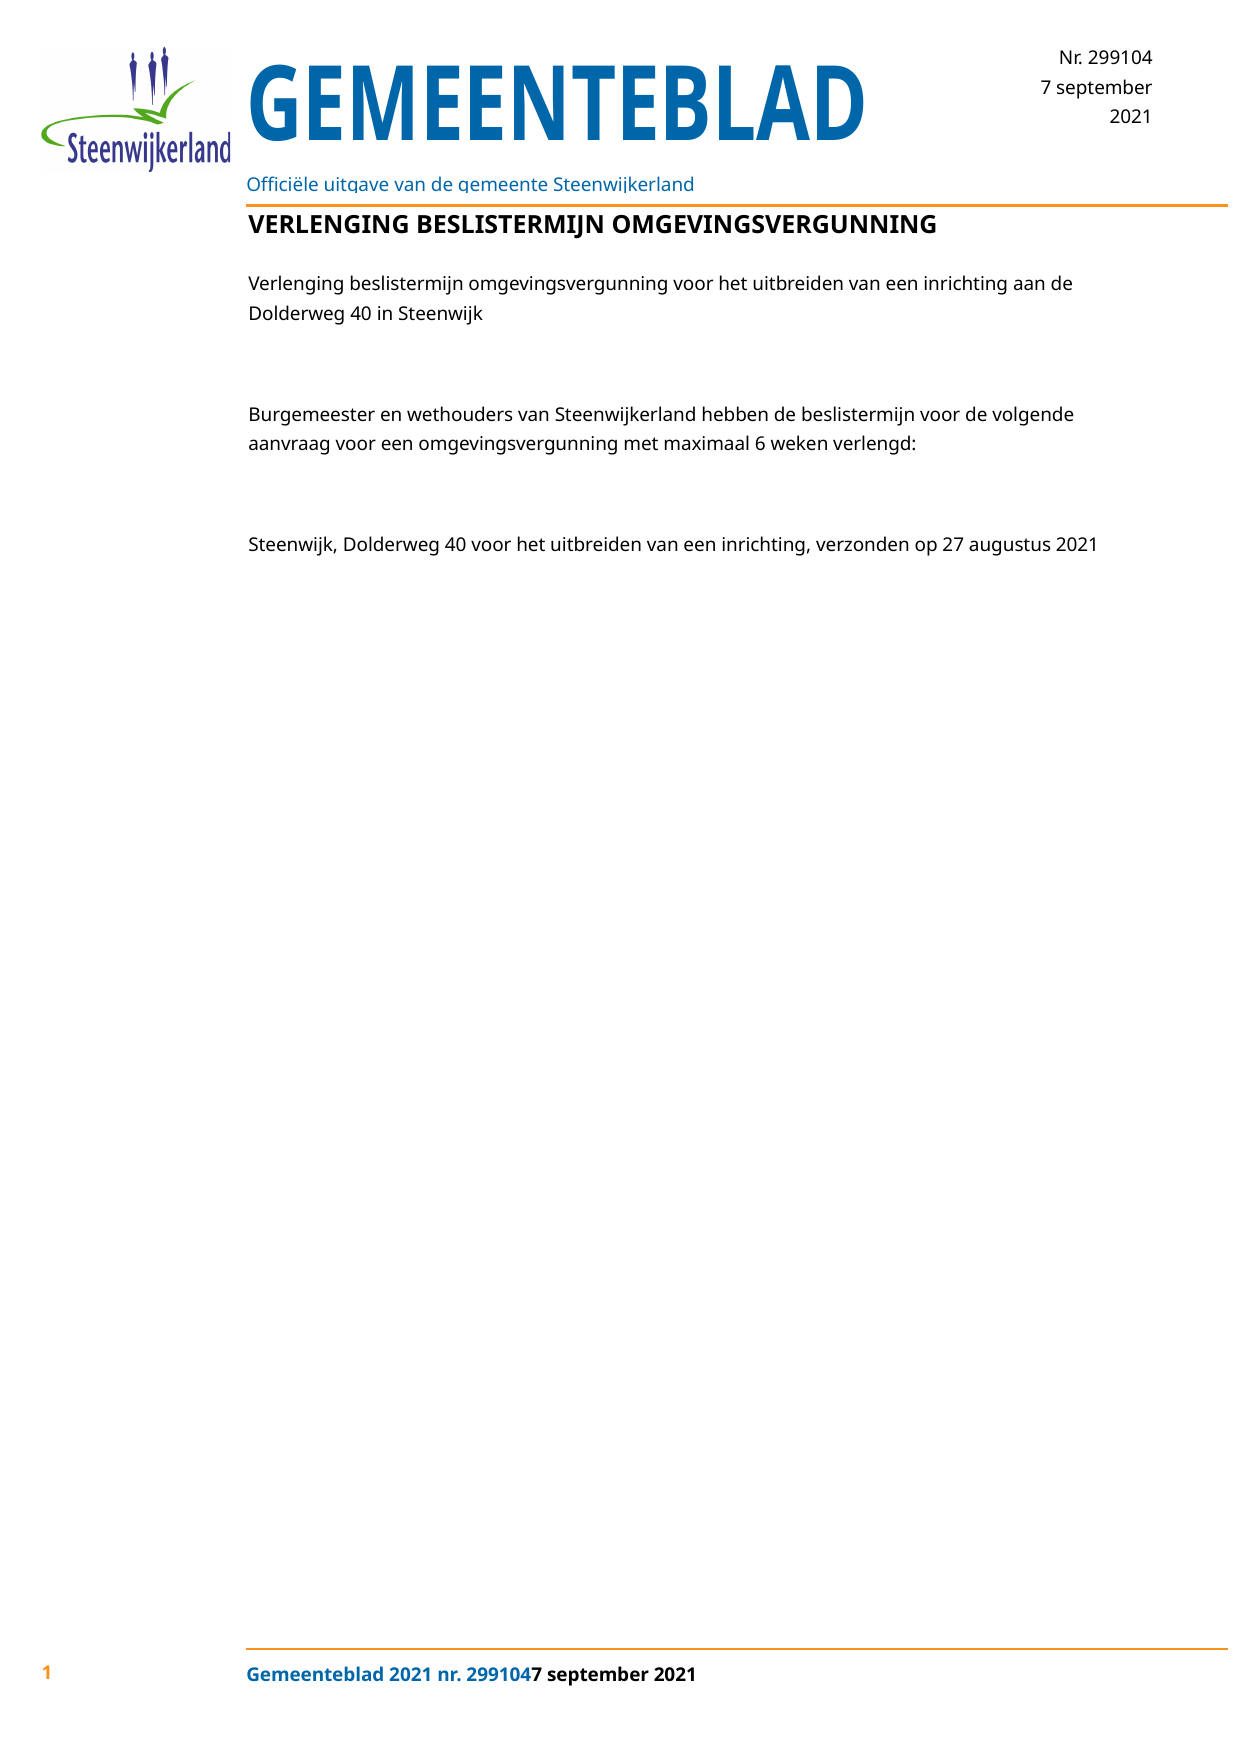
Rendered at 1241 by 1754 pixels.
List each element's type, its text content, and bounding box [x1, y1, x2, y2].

text Burgemeester en wethouders van Steenwijkerland hebben de beslistermijn voor de volgende aanvraag voor een omgevingsvergunning met maximaal 6 weken verlengd: [248, 401, 1152, 456]
text Verlenging beslistermijn omgevingsvergunning voor het uitbreiden van een inrichting aan de Dolderweg 40 in Steenwijk [248, 270, 1152, 326]
text Steenwijk, Dolderweg 40 voor het uitbreiden van een inrichting, verzonden op 27 augustus 2021 [248, 531, 1152, 557]
picture [41, 47, 231, 172]
text VERLENGING BESLISTERMIJN OMGEVINGSVERGUNNING [248, 207, 1152, 241]
